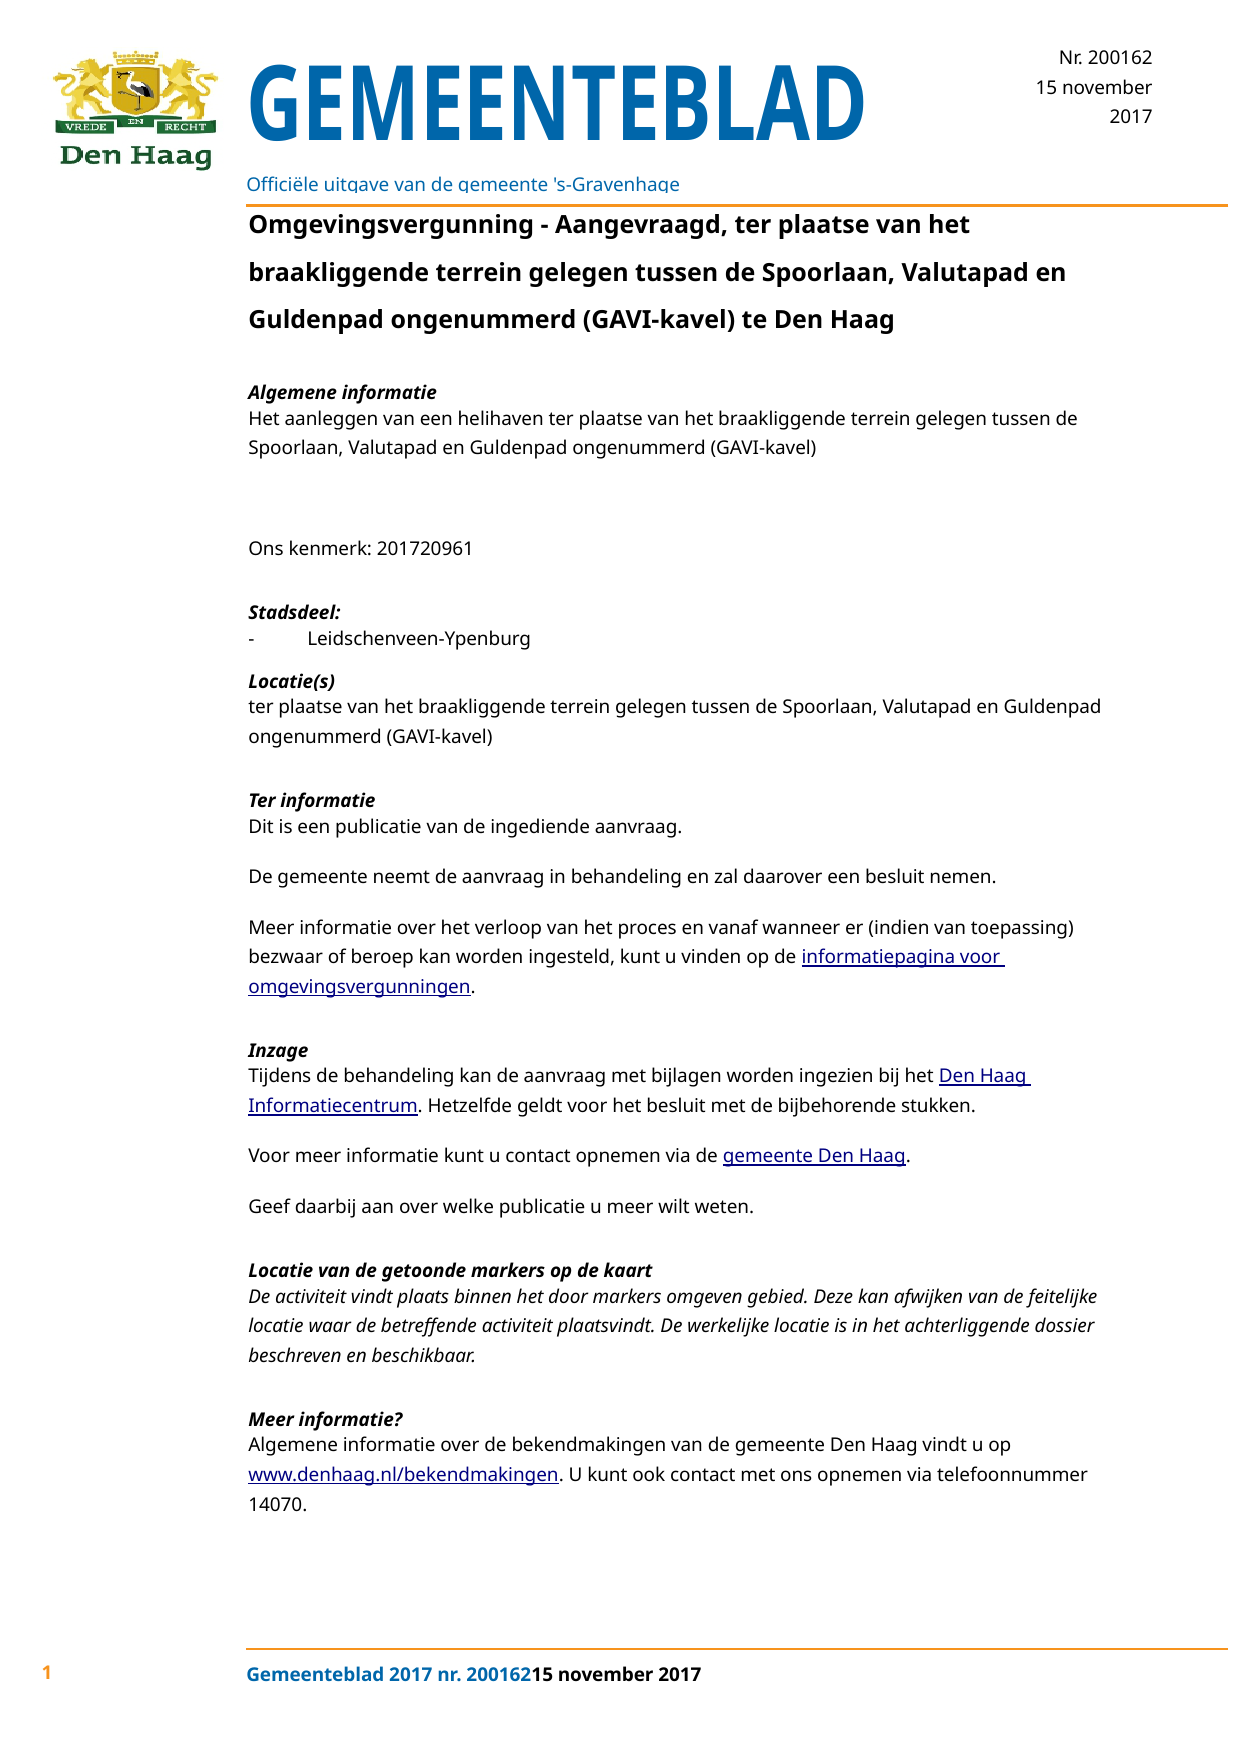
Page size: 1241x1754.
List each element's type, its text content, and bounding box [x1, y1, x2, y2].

list Leidschenveen-Ypenburg [248, 625, 1152, 651]
picture [41, 47, 231, 172]
text Locatie van de getoonde markers op de kaart [248, 1257, 1152, 1283]
text Ons kenmerk: 201720961 [248, 535, 1152, 561]
text De gemeente neemt de aanvraag in behandeling en zal daarover een besluit nemen. [248, 863, 1152, 889]
text Het aanleggen van een helihaven ter plaatse van het braakliggende terrein gelegen tussen de Spoorlaan, Valutapad en Guldenpad ongenummerd (GAVI-kavel) [248, 405, 1152, 460]
text Algemene informatie [248, 379, 1152, 405]
text Voor meer informatie kunt u contact opnemen via de gemeente Den Haag. [248, 1143, 1152, 1168]
text Locatie(s) [248, 668, 1152, 694]
text ter plaatse van het braakliggende terrein gelegen tussen de Spoorlaan, Valutapad en Guldenpad ongenummerd (GAVI-kavel) [248, 694, 1152, 749]
text Inzage [248, 1037, 1152, 1063]
text Geef daarbij aan over welke publicatie u meer wilt weten. [248, 1193, 1152, 1219]
text Meer informatie over het verloop van het proces en vanaf wanneer er (indien van toepassing) bezwaar of beroep kan worden ingesteld, kunt u vinden op de informatiepagina voor omgevingsvergunningen. [248, 914, 1152, 999]
text Tijdens de behandeling kan de aanvraag met bijlagen worden ingezien bij het Den Haag Informatiecentrum. Hetzelfde geldt voor het besluit met de bijbehorende stukken. [248, 1063, 1152, 1118]
text Algemene informatie over de bekendmakingen van de gemeente Den Haag vindt u op www.denhaag.nl/bekendmakingen. U kunt ook contact met ons opnemen via telefoonnummer 14070. [248, 1432, 1152, 1517]
text Dit is een publicatie van de ingediende aanvraag. [248, 813, 1152, 839]
text Meer informatie? [248, 1406, 1152, 1432]
text Omgevingsvergunning - Aangevraagd, ter plaatse van het braakliggende terrein gelegen tussen de Spoorlaan, Valutapad en Guldenpad ongenummerd (GAVI-kavel) te Den Haag [248, 207, 1152, 336]
text Stadsdeel: [248, 599, 1152, 625]
text De activiteit vindt plaats binnen het door markers omgeven gebied. Deze kan afwijken van de feitelijke locatie waar de betreffende activiteit plaatsvindt. De werkelijke locatie is in het achterliggende dossier beschreven en beschikbaar. [248, 1283, 1152, 1368]
text Ter informatie [248, 787, 1152, 813]
